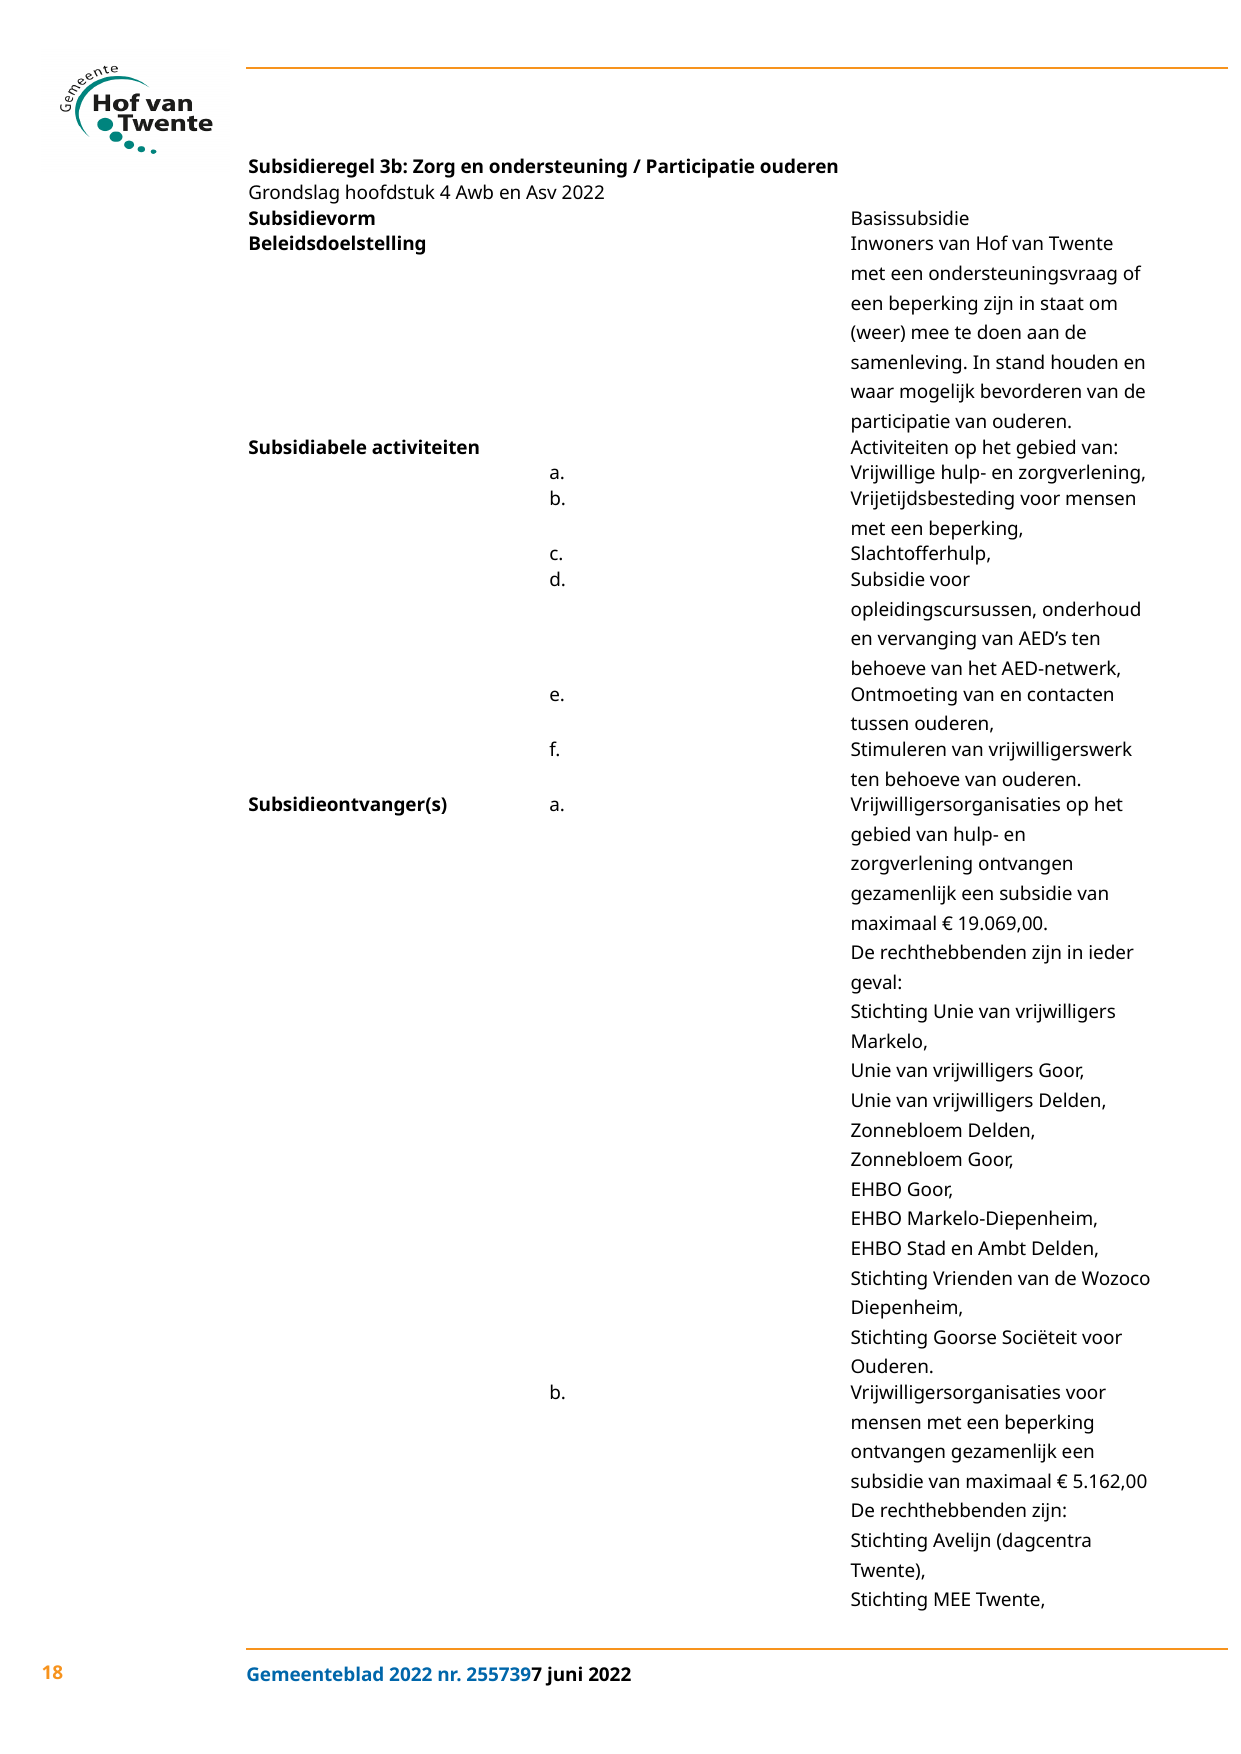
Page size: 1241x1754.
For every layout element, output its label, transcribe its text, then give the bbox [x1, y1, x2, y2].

table_cell [248, 566, 549, 681]
table_cell Vrijetijdsbesteding voor mensen met een beperking, [850, 485, 1152, 541]
table_cell [248, 485, 549, 541]
table_cell e. [549, 681, 850, 736]
table_cell [248, 460, 549, 485]
table_cell Ontmoeting van en contacten tussen ouderen, [850, 681, 1152, 736]
table_cell [248, 1379, 549, 1612]
table_cell [248, 681, 549, 736]
table_cell a. [549, 791, 850, 1379]
table_cell b. [549, 1379, 850, 1612]
table_cell [248, 736, 549, 791]
table_cell Vrijwilligersorganisaties voor mensen met een beperking ontvangen gezamenlijk een subsidie van maximaal € 5.162,00 De rechthebbenden zijn: Stichting Avelijn (dagcentra Twente), Stichting MEE Twente, [850, 1379, 1152, 1612]
table_cell Slachtofferhulp, [850, 541, 1152, 566]
table_cell [248, 541, 549, 566]
table_cell Stimuleren van vrijwilligerswerk ten behoeve van ouderen. [850, 736, 1152, 791]
table_cell f. [549, 736, 850, 791]
table_cell b. [549, 485, 850, 541]
table_cell Subsidiabele activiteiten [248, 434, 549, 459]
table_cell Grondslag hoofdstuk 4 Awb en Asv 2022 [248, 179, 1152, 205]
table_cell Subsidieontvanger(s) [248, 791, 549, 1379]
table_cell Basissubsidie [850, 205, 1152, 231]
table_cell Inwoners van Hof van Twente met een ondersteuningsvraag of een beperking zijn in staat om (weer) mee te doen aan de samenleving. In stand houden en waar mogelijk bevorderen van de participatie van ouderen. [850, 231, 1152, 434]
table_cell [549, 434, 850, 459]
table_cell [549, 205, 850, 231]
table_cell Subsidie voor opleidingscursussen, onderhoud en vervanging van AED’s ten behoeve van het AED-netwerk, [850, 566, 1152, 681]
table_cell a. [549, 460, 850, 485]
table_cell Vrijwillige hulp- en zorgverlening, [850, 460, 1152, 485]
table_cell c. [549, 541, 850, 566]
table_cell [248, 95, 1152, 121]
table_header Subsidieregel 3b: Zorg en ondersteuning / Participatie ouderen [248, 154, 1152, 179]
table_cell d. [549, 566, 850, 681]
table_cell Beleidsdoelstelling [248, 231, 549, 434]
table_cell Vrijwilligersorganisaties op het gebied van hulp- en zorgverlening ontvangen gezamenlijk een subsidie van maximaal € 19.069,00. De rechthebbenden zijn in ieder geval: Stichting Unie van vrijwilligers Markelo, Unie van vrijwilligers Goor, Unie van vrijwilligers Delden, Zonnebloem Delden, Zonnebloem Goor, EHBO Goor, EHBO Markelo-Diepenheim, EHBO Stad en Ambt Delden, Stichting Vrienden van de Wozoco Diepenheim, Stichting Goorse Sociëteit voor Ouderen. [850, 791, 1152, 1379]
table_cell Subsidievorm [248, 205, 549, 231]
table_cell [549, 231, 850, 434]
table_cell Activiteiten op het gebied van: [850, 434, 1152, 459]
picture [41, 47, 231, 172]
